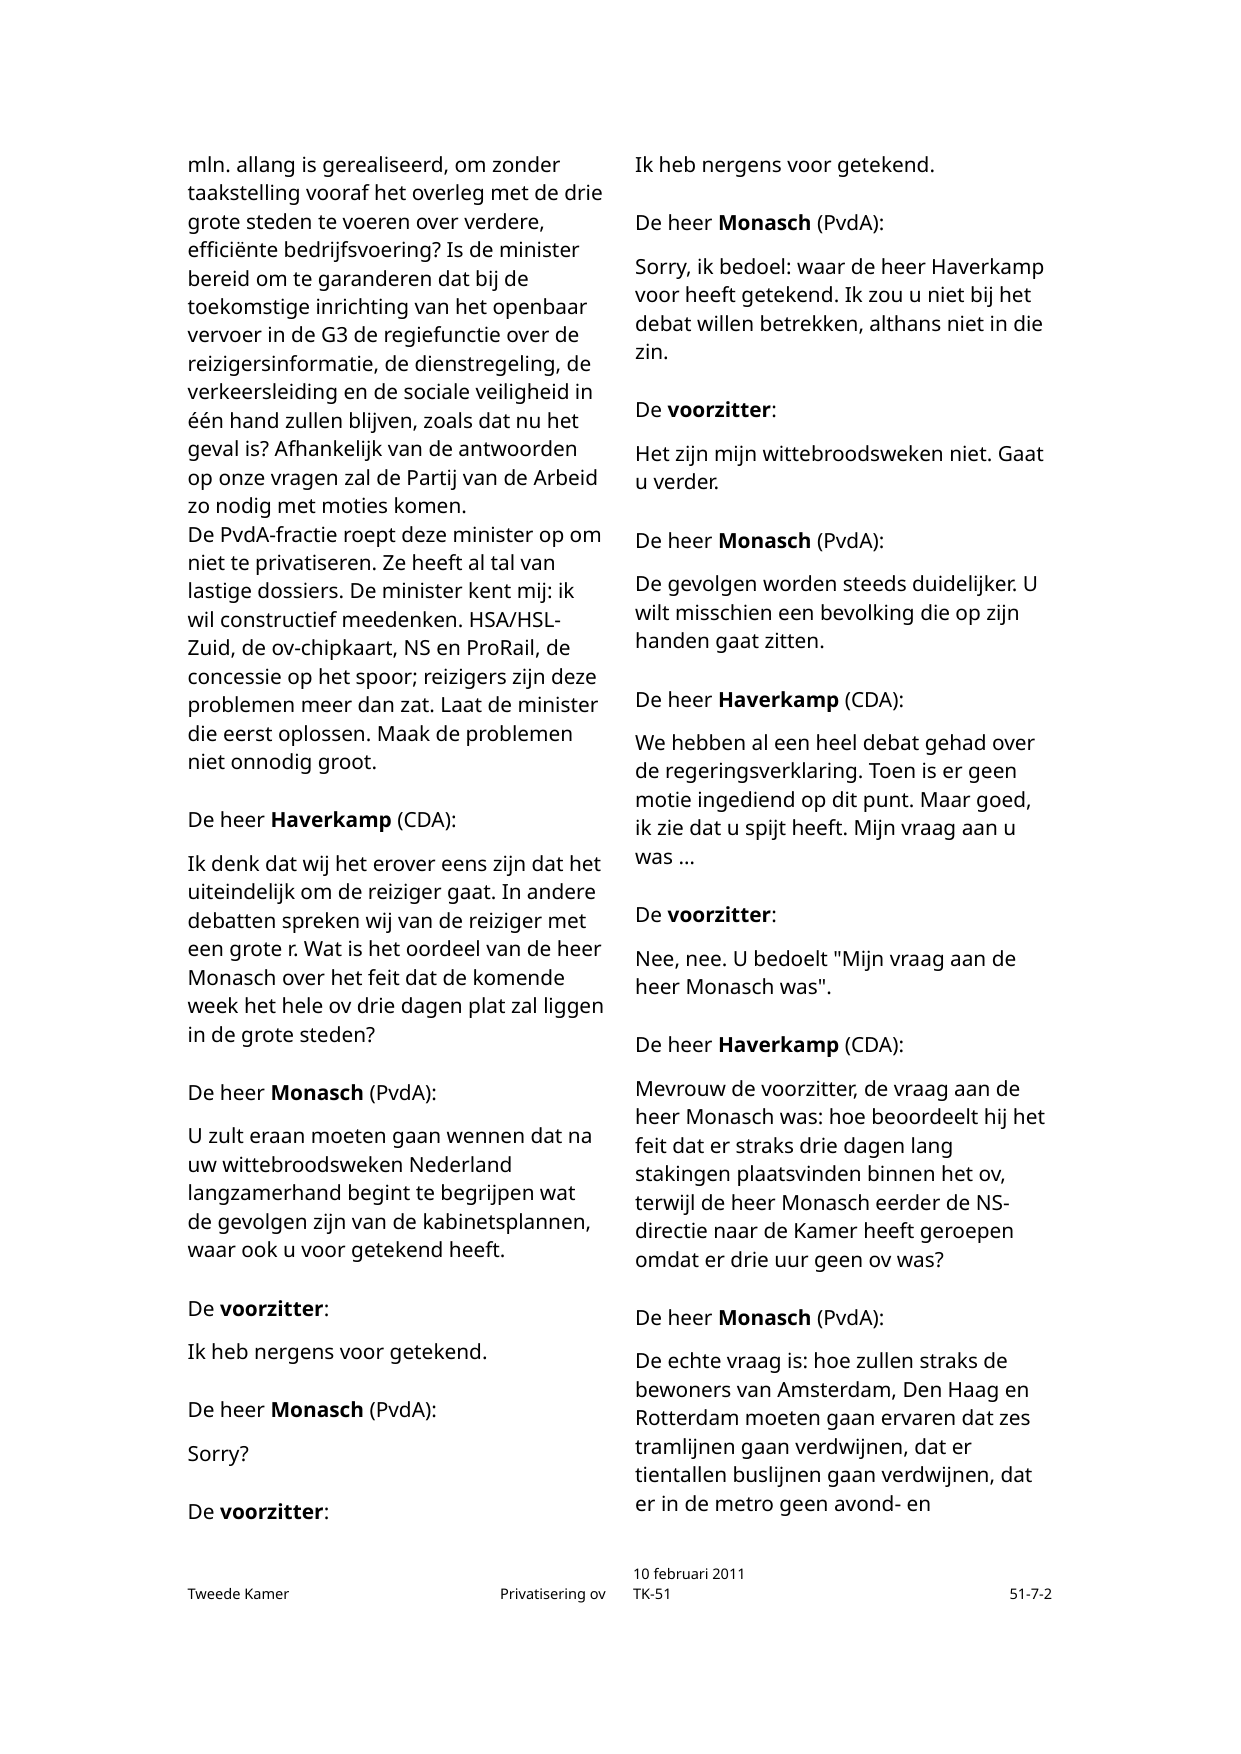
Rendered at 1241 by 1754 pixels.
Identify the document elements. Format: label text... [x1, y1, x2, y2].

text Het zijn mijn wittebroodsweken niet. Gaat u verder. [635, 439, 1053, 496]
text Nee, nee. U bedoelt "Mijn vraag aan de heer Monasch was". [635, 944, 1053, 1001]
text Ik denk dat wij het erover eens zijn dat het uiteindelijk om de reiziger gaat. In andere debatten spreken wij van de reiziger met een grote r. Wat is het oordeel van de heer Monasch over het feit dat de komende week het hele ov drie dagen plat zal liggen in de grote steden? [187, 849, 605, 1048]
text De voorzitter: [187, 1497, 605, 1526]
text De gevolgen worden steeds duidelijker. U wilt misschien een bevolking die op zijn handen gaat zitten. [635, 569, 1053, 655]
text De voorzitter: [635, 396, 1053, 424]
text De heer Monasch (PvdA): [635, 208, 1053, 237]
text De PvdA-fractie roept deze minister op om niet te privatiseren. Ze heeft al tal van lastige dossiers. De minister kent mij: ik wil constructief meedenken. HSA/HSL-Zuid, de ov-chipkaart, NS en ProRail, de concessie op het spoor; reizigers zijn deze problemen meer dan zat. Laat de minister die eerst oplossen. Maak de problemen niet onnodig groot. [187, 520, 605, 776]
text De voorzitter: [635, 900, 1053, 929]
text We hebben al een heel debat gehad over de regeringsverklaring. Toen is er geen motie ingediend op dit punt. Maar goed, ik zie dat u spijt heeft. Mijn vraag aan u was … [635, 728, 1053, 870]
text De heer Haverkamp (CDA): [635, 1031, 1053, 1059]
text De echte vraag is: hoe zullen straks de bewoners van Amsterdam, Den Haag en Rotterdam moeten gaan ervaren dat zes tramlijnen gaan verdwijnen, dat er tientallen buslijnen gaan verdwijnen, dat er in de metro geen avond- en [635, 1347, 1053, 1517]
text Ik heb nergens voor getekend. [635, 150, 1053, 178]
text De heer Monasch (PvdA): [635, 1303, 1053, 1332]
text Sorry? [187, 1439, 605, 1467]
text De heer Monasch (PvdA): [187, 1396, 605, 1424]
text Ik heb nergens voor getekend. [187, 1337, 605, 1366]
text De heer Haverkamp (CDA): [635, 685, 1053, 713]
text mln. allang is gerealiseerd, om zonder taakstelling vooraf het overleg met de drie grote steden te voeren over verdere, efficiënte bedrijfsvoering? Is de minister bereid om te garanderen dat bij de toekomstige inrichting van het openbaar vervoer in de G3 de regiefunctie over de reizigersinformatie, de dienstregeling, de verkeersleiding en de sociale veiligheid in één hand zullen blijven, zoals dat nu het geval is? Afhankelijk van de antwoorden op onze vragen zal de Partij van de Arbeid zo nodig met moties komen. [187, 150, 605, 520]
text De voorzitter: [187, 1294, 605, 1322]
text De heer Monasch (PvdA): [635, 526, 1053, 554]
text De heer Monasch (PvdA): [187, 1078, 605, 1107]
text De heer Haverkamp (CDA): [187, 806, 605, 834]
text Sorry, ik bedoel: waar de heer Haverkamp voor heeft getekend. Ik zou u niet bij het debat willen betrekken, althans niet in die zin. [635, 252, 1053, 366]
text U zult eraan moeten gaan wennen dat na uw wittebroodsweken Nederland langzamerhand begint te begrijpen wat de gevolgen zijn van de kabinetsplannen, waar ook u voor getekend heeft. [187, 1122, 605, 1264]
text Mevrouw de voorzitter, de vraag aan de heer Monasch was: hoe beoordeelt hij het feit dat er straks drie dagen lang stakingen plaatsvinden binnen het ov, terwijl de heer Monasch eerder de NS-directie naar de Kamer heeft geroepen omdat er drie uur geen ov was? [635, 1074, 1053, 1273]
